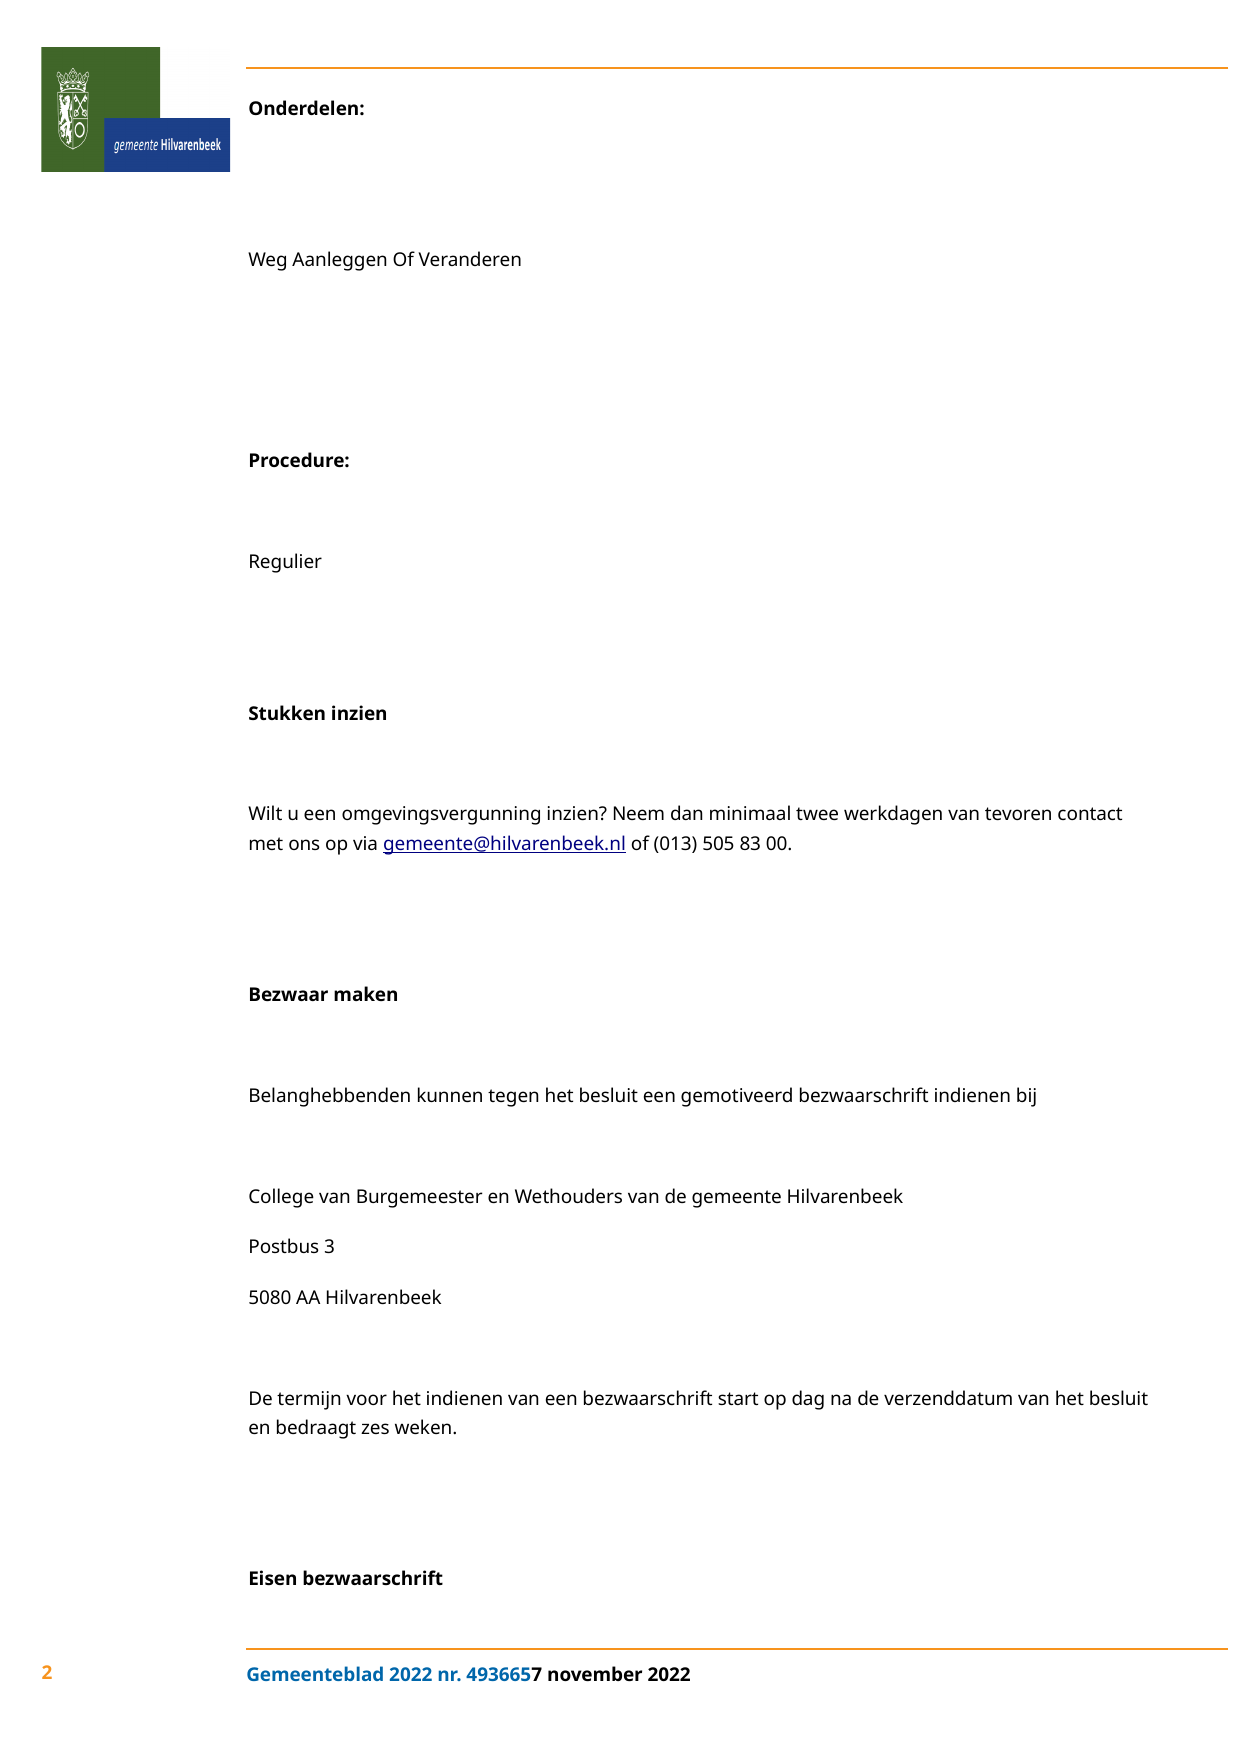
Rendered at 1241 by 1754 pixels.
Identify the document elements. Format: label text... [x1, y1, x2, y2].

text College van Burgemeester en Wethouders van de gemeente Hilvarenbeek [248, 1183, 1152, 1209]
text 5080 AA Hilvarenbeek [248, 1284, 1152, 1310]
text De termijn voor het indienen van een bezwaarschrift start op dag na de verzenddatum van het besluit en bedraagt zes weken. [248, 1385, 1152, 1440]
text Weg Aanleggen Of Veranderen [248, 246, 1152, 272]
text Onderdelen: [248, 95, 1152, 121]
text Eisen bezwaarschrift [248, 1566, 1152, 1591]
text Regulier [248, 548, 1152, 574]
text Belanghebbenden kunnen tegen het besluit een gemotiveerd bezwaarschrift indienen bij [248, 1082, 1152, 1108]
text Bezwaar maken [248, 981, 1152, 1007]
text Stukken inzien [248, 700, 1152, 726]
text Postbus 3 [248, 1233, 1152, 1259]
picture [41, 47, 231, 172]
text Wilt u een omgevingsvergunning inzien? Neem dan minimaal twee werkdagen van tevoren contact met ons op via gemeente@hilvarenbeek.nl of (013) 505 83 00. [248, 801, 1152, 856]
text Procedure: [248, 448, 1152, 473]
